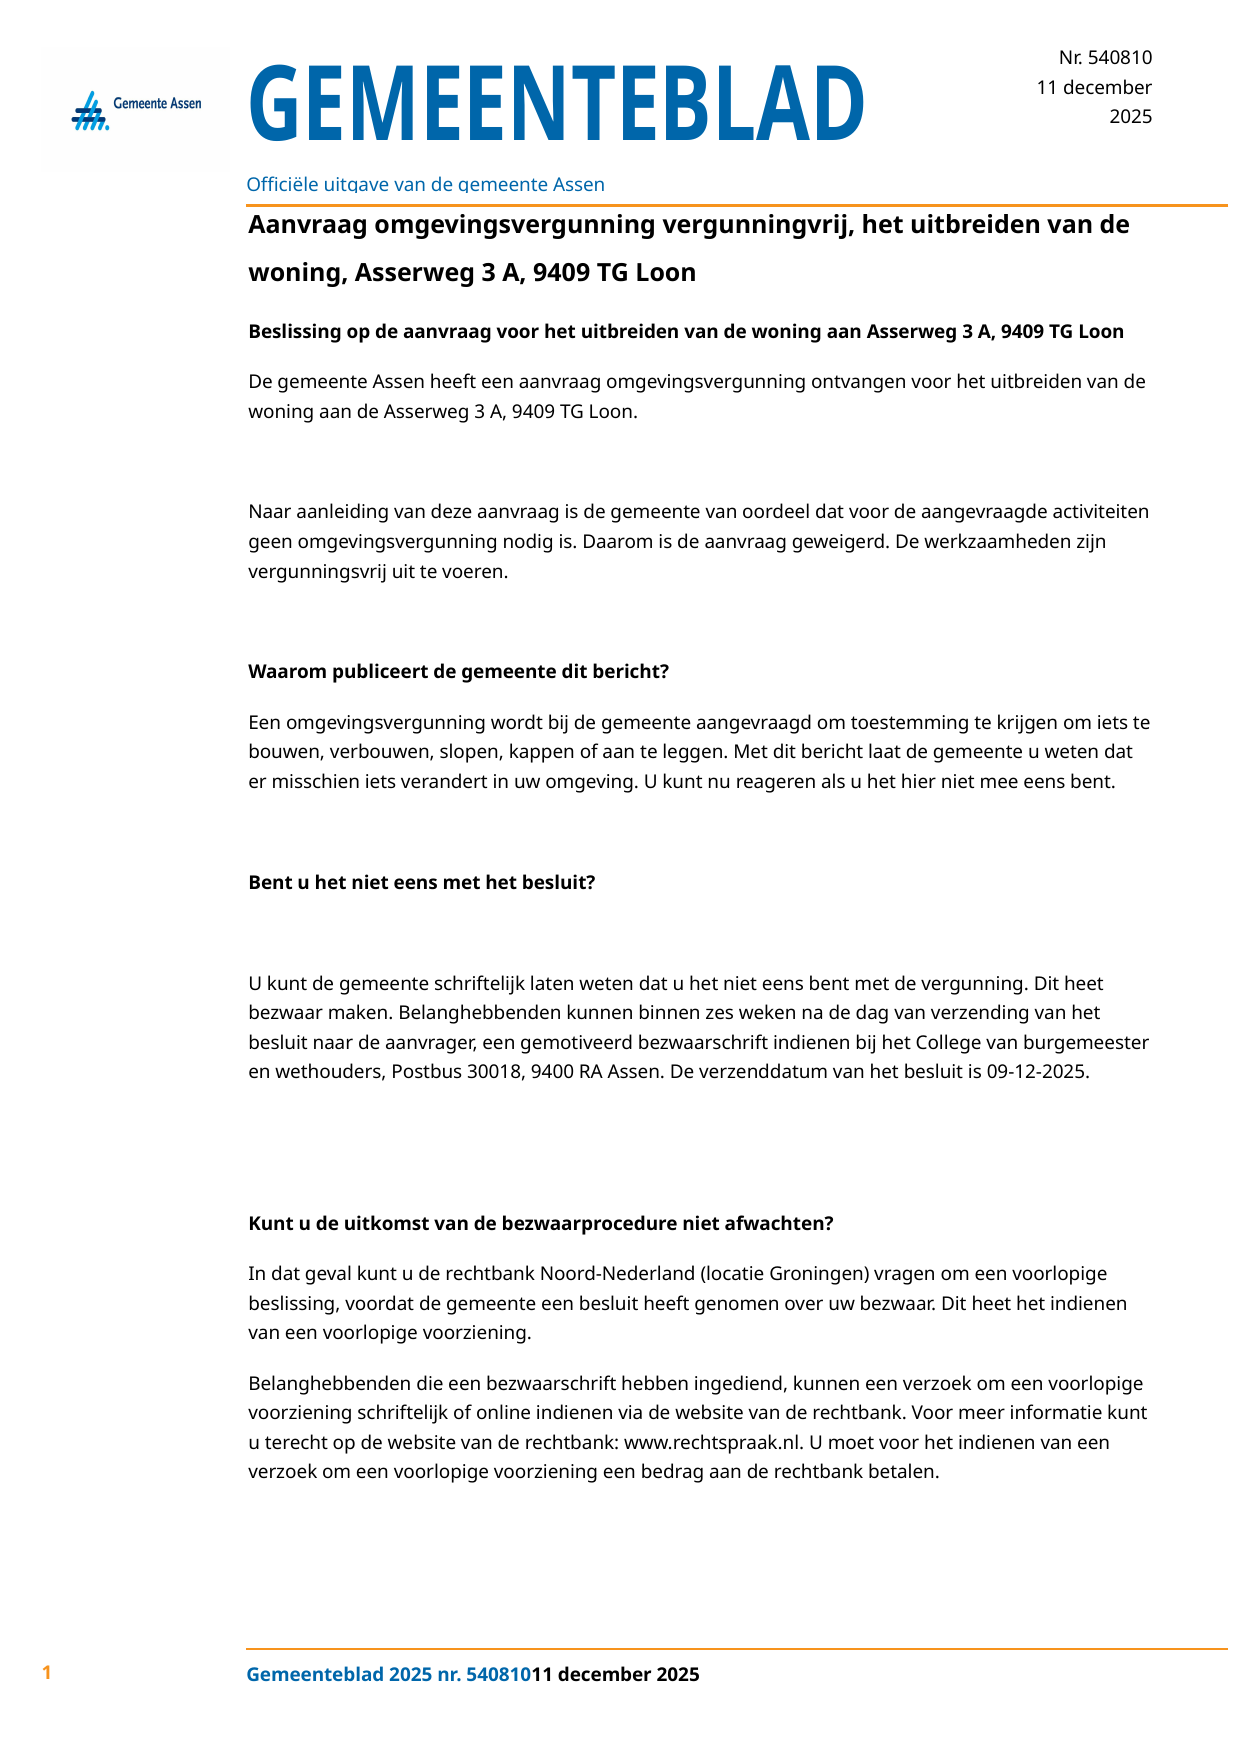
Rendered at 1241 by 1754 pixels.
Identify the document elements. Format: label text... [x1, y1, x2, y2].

text Een omgevingsvergunning wordt bij de gemeente aangevraagd om toestemming te krijgen om iets te bouwen, verbouwen, slopen, kappen of aan te leggen. Met dit bericht laat de gemeente u weten dat er misschien iets verandert in uw omgeving. U kunt nu reageren als u het hier niet mee eens bent. [248, 709, 1152, 794]
text Bent u het niet eens met het besluit? [248, 869, 1152, 895]
picture [41, 47, 231, 172]
text Kunt u de uitkomst van de bezwaarprocedure niet afwachten? [248, 1210, 1152, 1236]
text Aanvraag omgevingsvergunning vergunningvrij, het uitbreiden van de woning, Asserweg 3 A, 9409 TG Loon [248, 207, 1152, 288]
text In dat geval kunt u de rechtbank Noord-Nederland (locatie Groningen) vragen om een voorlopige beslissing, voordat de gemeente een besluit heeft genomen over uw bezwaar. Dit heet het indienen van een voorlopige voorziening. [248, 1260, 1152, 1345]
text De gemeente Assen heeft een aanvraag omgevingsvergunning ontvangen voor het uitbreiden van de woning aan de Asserweg 3 A, 9409 TG Loon. [248, 368, 1152, 424]
text Waarom publiceert de gemeente dit bericht? [248, 659, 1152, 684]
text U kunt de gemeente schriftelijk laten weten dat u het niet eens bent met de vergunning. Dit heet bezwaar maken. Belanghebbenden kunnen binnen zes weken na de dag van verzending van het besluit naar de aanvrager, een gemotiveerd bezwaarschrift indienen bij het College van burgemeester en wethouders, Postbus 30018, 9400 RA Assen. De verzenddatum van het besluit is 09-12-2025. [248, 970, 1152, 1084]
text Belanghebbenden die een bezwaarschrift hebben ingediend, kunnen een verzoek om een voorlopige voorziening schriftelijk of online indienen via de website van de rechtbank. Voor meer informatie kunt u terecht op de website van de rechtbank: www.rechtspraak.nl. U moet voor het indienen van een verzoek om een voorlopige voorziening een bedrag aan de rechtbank betalen. [248, 1370, 1152, 1484]
text Naar aanleiding van deze aanvraag is de gemeente van oordeel dat voor de aangevraagde activiteiten geen omgevingsvergunning nodig is. Daarom is de aanvraag geweigerd. De werkzaamheden zijn vergunningsvrij uit te voeren. [248, 499, 1152, 584]
text Beslissing op de aanvraag voor het uitbreiden van de woning aan Asserweg 3 A, 9409 TG Loon [248, 318, 1152, 344]
